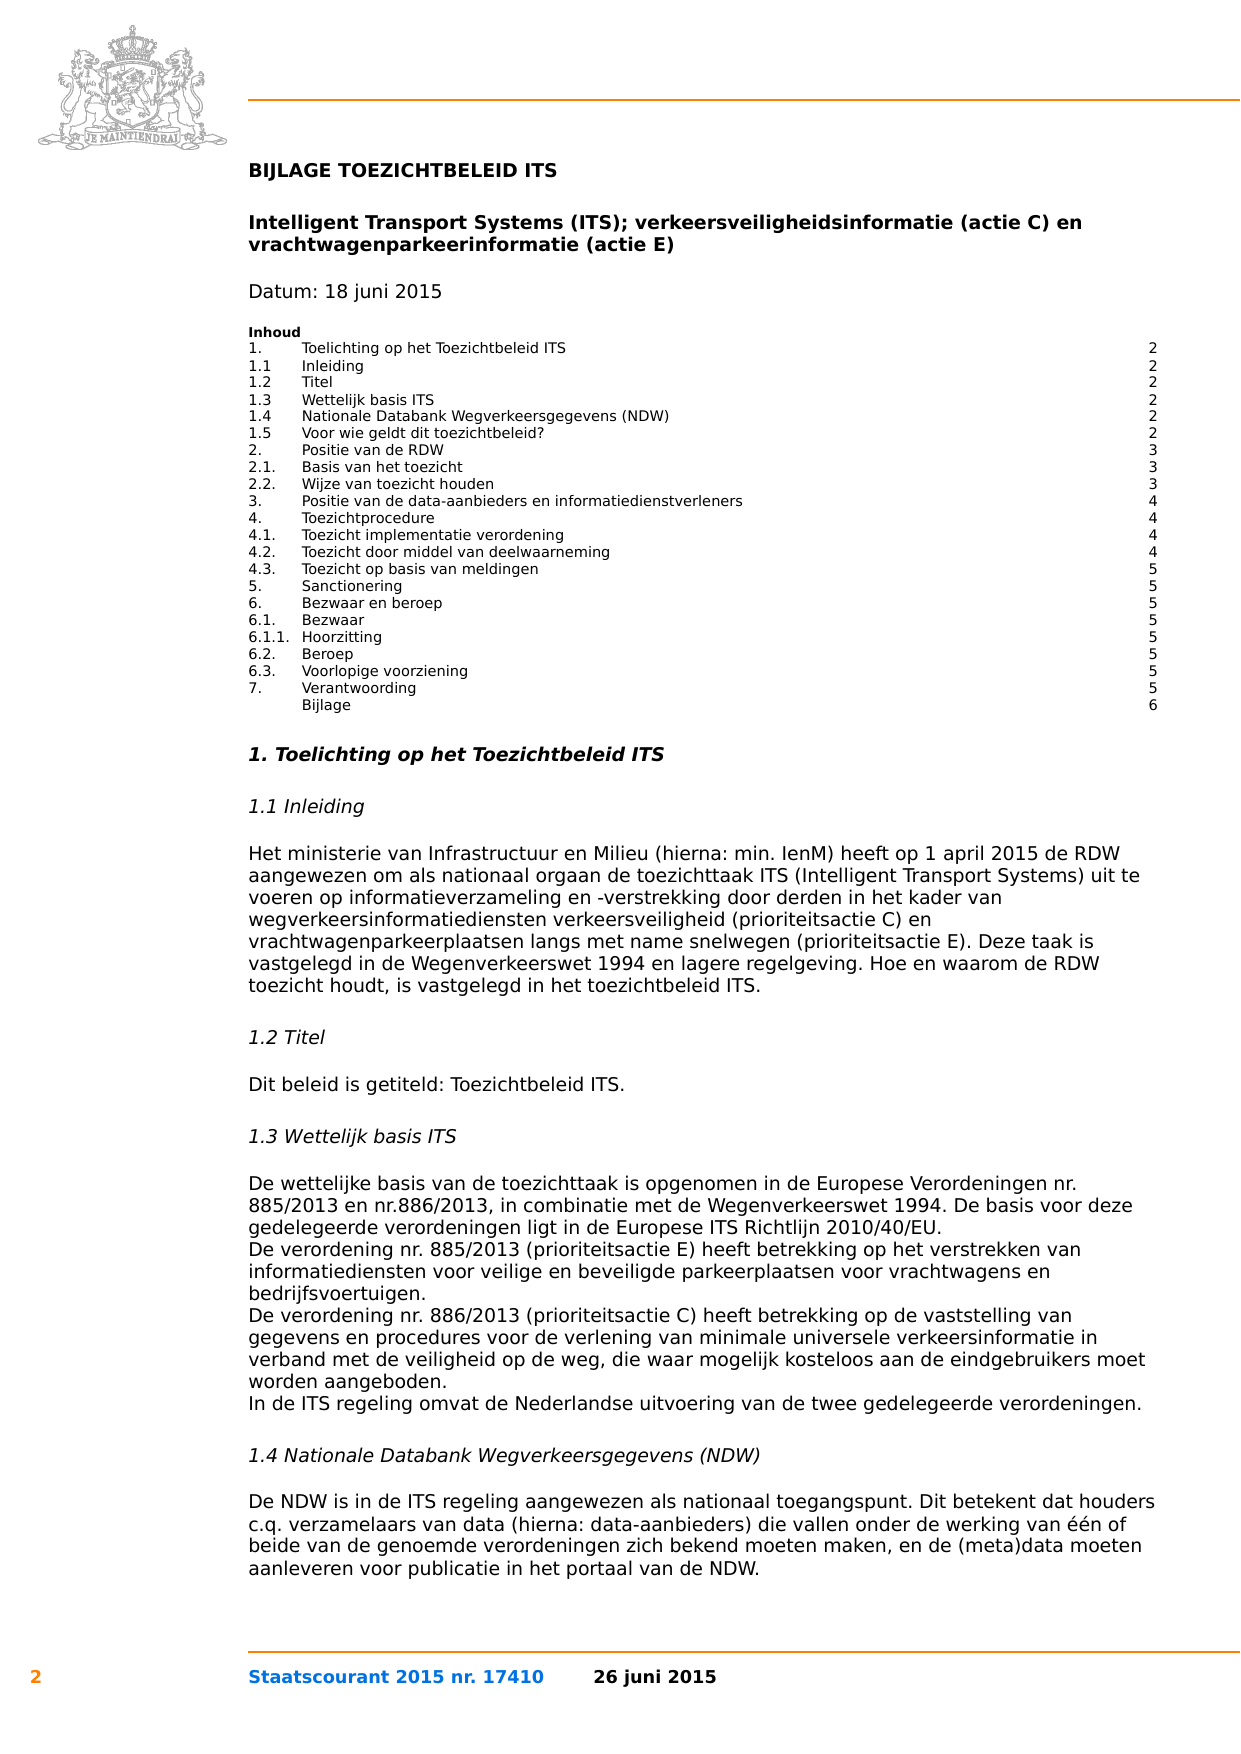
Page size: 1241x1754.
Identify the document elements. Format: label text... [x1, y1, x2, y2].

table_cell 5. [248, 578, 296, 595]
text In de ITS regeling omvat de Nederlandse uitvoering van de twee gedelegeerde verordeningen. [248, 1392, 1163, 1414]
table_cell 5 [1047, 578, 1163, 595]
table_cell Toezicht implementatie verordening [296, 527, 1047, 544]
table_cell 2.2. [248, 476, 296, 493]
table_cell Bezwaar en beroep [296, 595, 1047, 612]
table_cell Voor wie geldt dit toezichtbeleid? [296, 425, 1047, 442]
table_cell 3 [1047, 442, 1163, 459]
picture [38, 25, 227, 150]
table_cell 2 [1047, 358, 1163, 374]
table_cell Nationale Databank Wegverkeersgegevens (NDW) [296, 408, 1047, 425]
table_cell Beroep [296, 646, 1047, 663]
table_cell 4 [1047, 493, 1163, 510]
table_cell 5 [1047, 663, 1163, 680]
subtitle 1.4 Nationale Databank Wegverkeersgegevens (NDW) [248, 1444, 1163, 1466]
table_cell 2.1. [248, 459, 296, 476]
table_cell Toezichtprocedure [296, 510, 1047, 527]
table_cell 1.5 [248, 425, 296, 442]
table_cell Hoorzitting [296, 629, 1047, 646]
table_cell Toelichting op het Toezichtbeleid ITS [296, 340, 1047, 357]
subtitle Intelligent Transport Systems (ITS); verkeersveiligheidsinformatie (actie C) en vrachtwagenparkeerinformatie (actie E) [248, 212, 1163, 256]
table_cell 2 [1047, 374, 1163, 391]
table_cell Toezicht op basis van meldingen [296, 561, 1047, 578]
table_cell 4.2. [248, 544, 296, 561]
table_cell 6 [1047, 697, 1163, 714]
table_cell 1.1 [248, 358, 296, 374]
table_cell 3 [1047, 459, 1163, 476]
table_cell 6.2. [248, 646, 296, 663]
text Dit beleid is getiteld: Toezichtbeleid ITS. [248, 1074, 1163, 1096]
table_cell 5 [1047, 680, 1163, 697]
table_cell 4. [248, 510, 296, 527]
table_cell Sanctionering [296, 578, 1047, 595]
table_cell 4.1. [248, 527, 296, 544]
table_cell 5 [1047, 595, 1163, 612]
table_cell 5 [1047, 646, 1163, 663]
table_cell 6. [248, 595, 296, 612]
table_cell 3 [1047, 476, 1163, 493]
table_cell 2 [1047, 391, 1163, 408]
table_cell 2 [1047, 408, 1163, 425]
table_header Inhoud [248, 325, 1163, 340]
subtitle 1.2 Titel [248, 1027, 1163, 1049]
table_cell Inleiding [296, 358, 1047, 374]
table_cell 6.3. [248, 663, 296, 680]
table_cell 1.2 [248, 374, 296, 391]
text De NDW is in de ITS regeling aangewezen als nationaal toegangspunt. Dit betekent dat houders c.q. verzamelaars van data (hierna: data-aanbieders) die vallen onder de werking van één of beide van de genoemde verordeningen zich bekend moeten maken, en de (meta)data moeten aanleveren voor publicatie in het portaal van de NDW. [248, 1491, 1163, 1579]
table_cell Positie van de RDW [296, 442, 1047, 459]
table_cell Positie van de data-aanbieders en informatiedienstverleners [296, 493, 1047, 510]
table_cell Verantwoording [296, 680, 1047, 697]
text De verordening nr. 885/2013 (prioriteitsactie E) heeft betrekking op het verstrekken van informatiediensten voor veilige en beveiligde parkeerplaatsen voor vrachtwagens en bedrijfsvoertuigen. [248, 1239, 1163, 1304]
table_cell [248, 697, 296, 714]
table_cell 5 [1047, 612, 1163, 629]
table_cell 4 [1047, 510, 1163, 527]
table_cell 1.4 [248, 408, 296, 425]
text De verordening nr. 886/2013 (prioriteitsactie C) heeft betrekking op de vaststelling van gegevens en procedures voor de verlening van minimale universele verkeersinformatie in verband met de veiligheid op de weg, die waar mogelijk kosteloos aan de eindgebruikers moet worden aangeboden. [248, 1304, 1163, 1392]
table_cell Wettelijk basis ITS [296, 391, 1047, 408]
table_cell 5 [1047, 561, 1163, 578]
text Het ministerie van Infrastructuur en Milieu (hierna: min. IenM) heeft op 1 april 2015 de RDW aangewezen om als nationaal orgaan de toezichttaak ITS (Intelligent Transport Systems) uit te voeren op informatieverzameling en -verstrekking door derden in het kader van wegverkeersinformatiediensten verkeersveiligheid (prioriteitsactie C) en vrachtwagenparkeerplaatsen langs met name snelwegen (prioriteitsactie E). Deze taak is vastgelegd in de Wegenverkeerswet 1994 en lagere regelgeving. Hoe en waarom de RDW toezicht houdt, is vastgelegd in het toezichtbeleid ITS. [248, 843, 1163, 997]
subtitle 1.1 Inleiding [248, 796, 1163, 818]
table_cell Titel [296, 374, 1047, 391]
table_cell Toezicht door middel van deelwaarneming [296, 544, 1047, 561]
text De wettelijke basis van de toezichttaak is opgenomen in de Europese Verordeningen nr. 885/2013 en nr.886/2013, in combinatie met de Wegenverkeerswet 1994. De basis voor deze gedelegeerde verordeningen ligt in de Europese ITS Richtlijn 2010/40/EU. [248, 1173, 1163, 1239]
table_cell Voorlopige voorziening [296, 663, 1047, 680]
table_cell 6.1. [248, 612, 296, 629]
table_cell 2 [1047, 425, 1163, 442]
table_cell 1. [248, 340, 296, 357]
table_cell Basis van het toezicht [296, 459, 1047, 476]
table_cell 1.3 [248, 391, 296, 408]
text Datum: 18 juni 2015 [248, 281, 1163, 303]
table_cell 2 [1047, 340, 1163, 357]
table_cell 6.1.1. [248, 629, 296, 646]
table_cell 4.3. [248, 561, 296, 578]
table_cell 7. [248, 680, 296, 697]
subtitle 1.3 Wettelijk basis ITS [248, 1126, 1163, 1148]
subtitle 1. Toelichting op het Toezichtbeleid ITS [248, 744, 1163, 766]
table_cell Bijlage [296, 697, 1047, 714]
table_cell 4 [1047, 544, 1163, 561]
table_cell 5 [1047, 629, 1163, 646]
table_cell 2. [248, 442, 296, 459]
table_cell Wijze van toezicht houden [296, 476, 1047, 493]
subtitle BIJLAGE TOEZICHTBELEID ITS [248, 160, 1163, 182]
table_cell 4 [1047, 527, 1163, 544]
table_cell Bezwaar [296, 612, 1047, 629]
table_cell 3. [248, 493, 296, 510]
